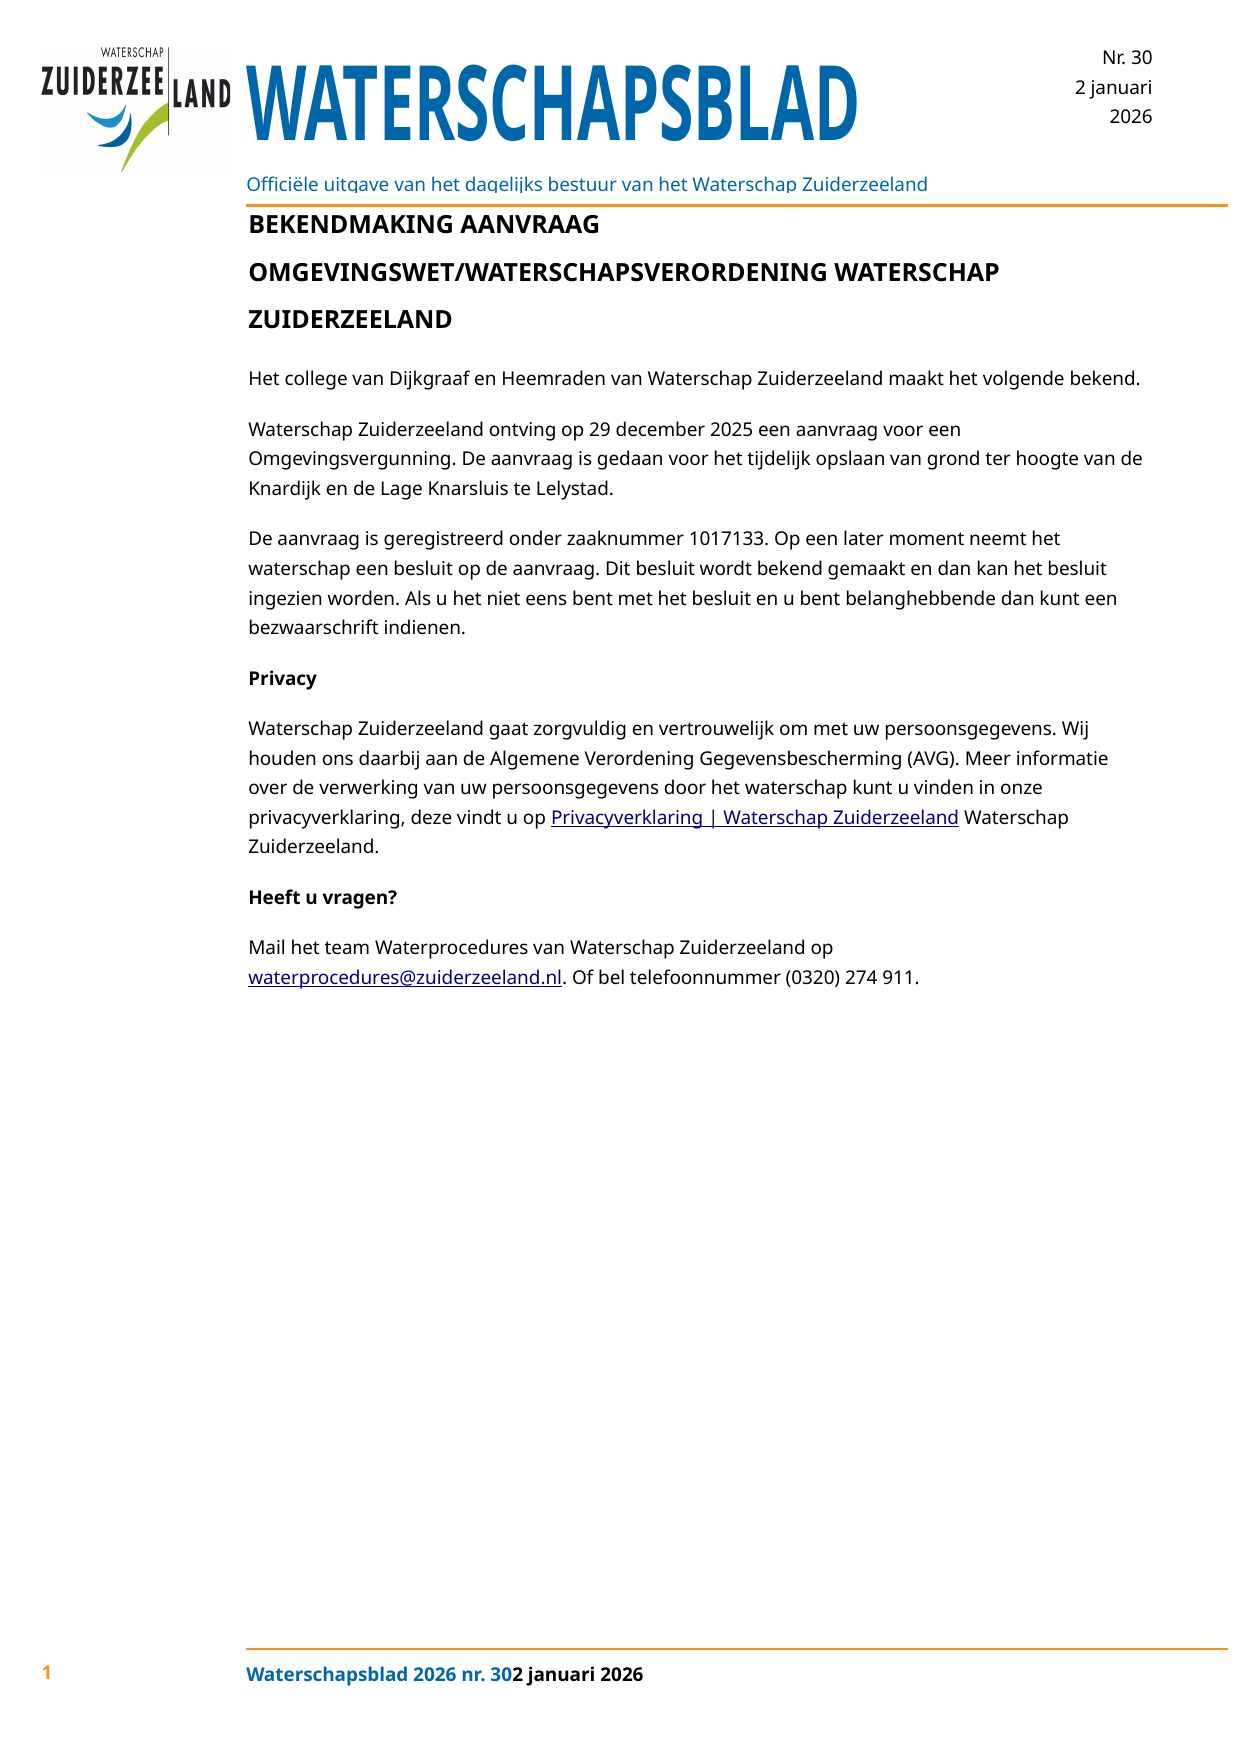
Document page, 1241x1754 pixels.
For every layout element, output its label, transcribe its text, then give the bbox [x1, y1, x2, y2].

text Mail het team Waterprocedures van Waterschap Zuiderzeeland op waterprocedures@zuiderzeeland.nl. Of bel telefoonnummer (0320) 274 911. [248, 934, 1152, 989]
text Waterschap Zuiderzeeland ontving op 29 december 2025 een aanvraag voor een Omgevingsvergunning. De aanvraag is gedaan voor het tijdelijk opslaan van grond ter hoogte van de Knardijk en de Lage Knarsluis te Lelystad. [248, 416, 1152, 501]
text BEKENDMAKING AANVRAAG OMGEVINGSWET/WATERSCHAPSVERORDENING WATERSCHAP ZUIDERZEELAND [248, 207, 1152, 336]
text Waterschap Zuiderzeeland gaat zorgvuldig en vertrouwelijk om met uw persoonsgegevens. Wij houden ons daarbij aan de Algemene Verordening Gegevensbescherming (AVG). Meer informatie over de verwerking van uw persoonsgegevens door het waterschap kunt u vinden in onze privacyverklaring, deze vindt u op Privacyverklaring | Waterschap Zuiderzeeland Waterschap Zuiderzeeland. [248, 715, 1152, 859]
picture [41, 47, 231, 172]
text Privacy [248, 665, 1152, 690]
text Heeft u vragen? [248, 884, 1152, 909]
text De aanvraag is geregistreerd onder zaaknummer 1017133. Op een later moment neemt het waterschap een besluit op de aanvraag. Dit besluit wordt bekend gemaakt en dan kan het besluit ingezien worden. Als u het niet eens bent met het besluit en u bent belanghebbende dan kunt een bezwaarschrift indienen. [248, 526, 1152, 640]
text Het college van Dijkgraaf en Heemraden van Waterschap Zuiderzeeland maakt het volgende bekend. [248, 366, 1152, 391]
